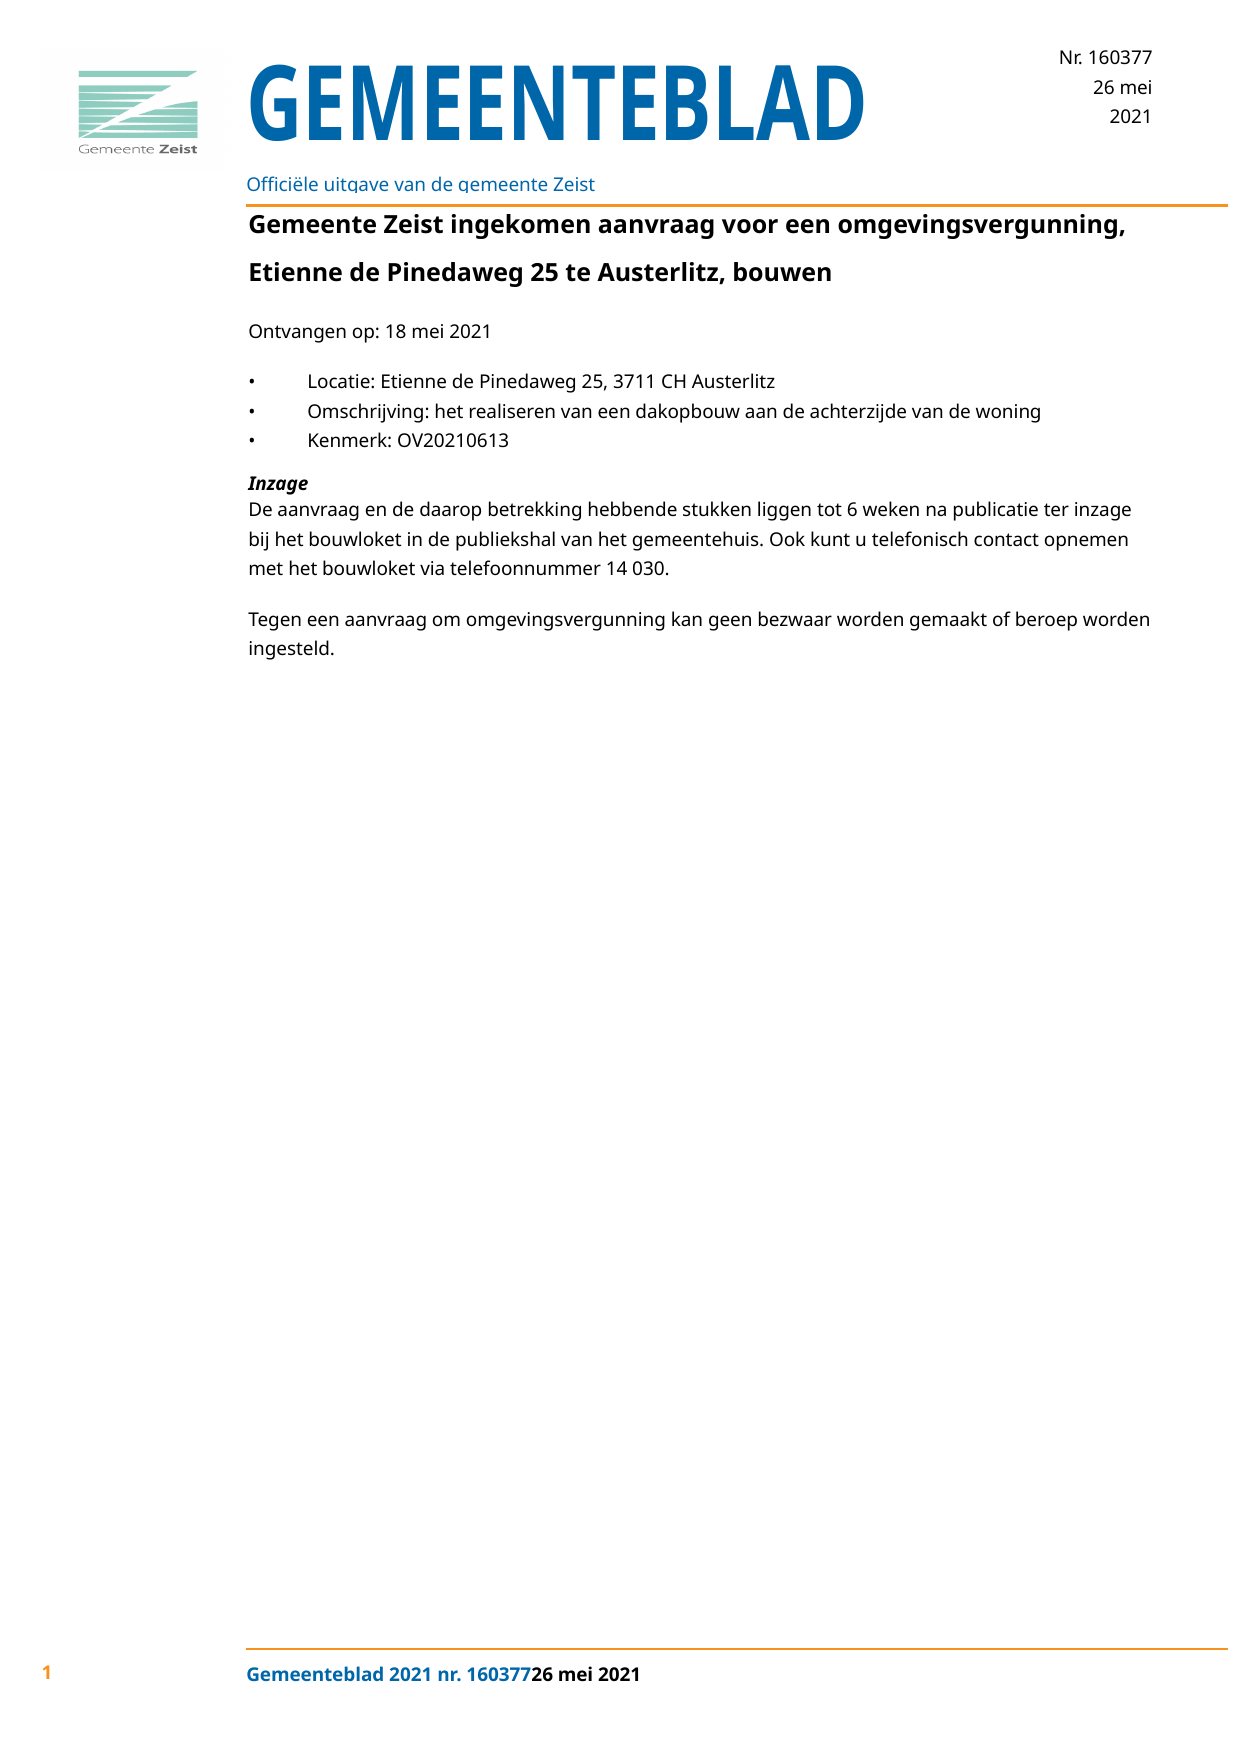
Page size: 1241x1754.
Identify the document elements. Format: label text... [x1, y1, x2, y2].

text Gemeente Zeist ingekomen aanvraag voor een omgevingsvergunning, Etienne de Pinedaweg 25 te Austerlitz, bouwen [248, 207, 1152, 288]
list Kenmerk: OV20210613 [248, 427, 1152, 453]
text Tegen een aanvraag om omgevingsvergunning kan geen bezwaar worden gemaakt of beroep worden ingesteld. [248, 606, 1152, 661]
text De aanvraag en de daarop betrekking hebbende stukken liggen tot 6 weken na publicatie ter inzage bij het bouwloket in de publiekshal van het gemeentehuis. Ook kunt u telefonisch contact opnemen met het bouwloket via telefoonnummer 14 030. [248, 496, 1152, 581]
text Ontvangen op: 18 mei 2021 [248, 318, 1152, 344]
text Inzage [248, 471, 1152, 496]
list Locatie: Etienne de Pinedaweg 25, 3711 CH Austerlitz [248, 368, 1152, 394]
list Omschrijving: het realiseren van een dakopbouw aan de achterzijde van de woning [248, 398, 1152, 424]
picture [41, 47, 231, 172]
